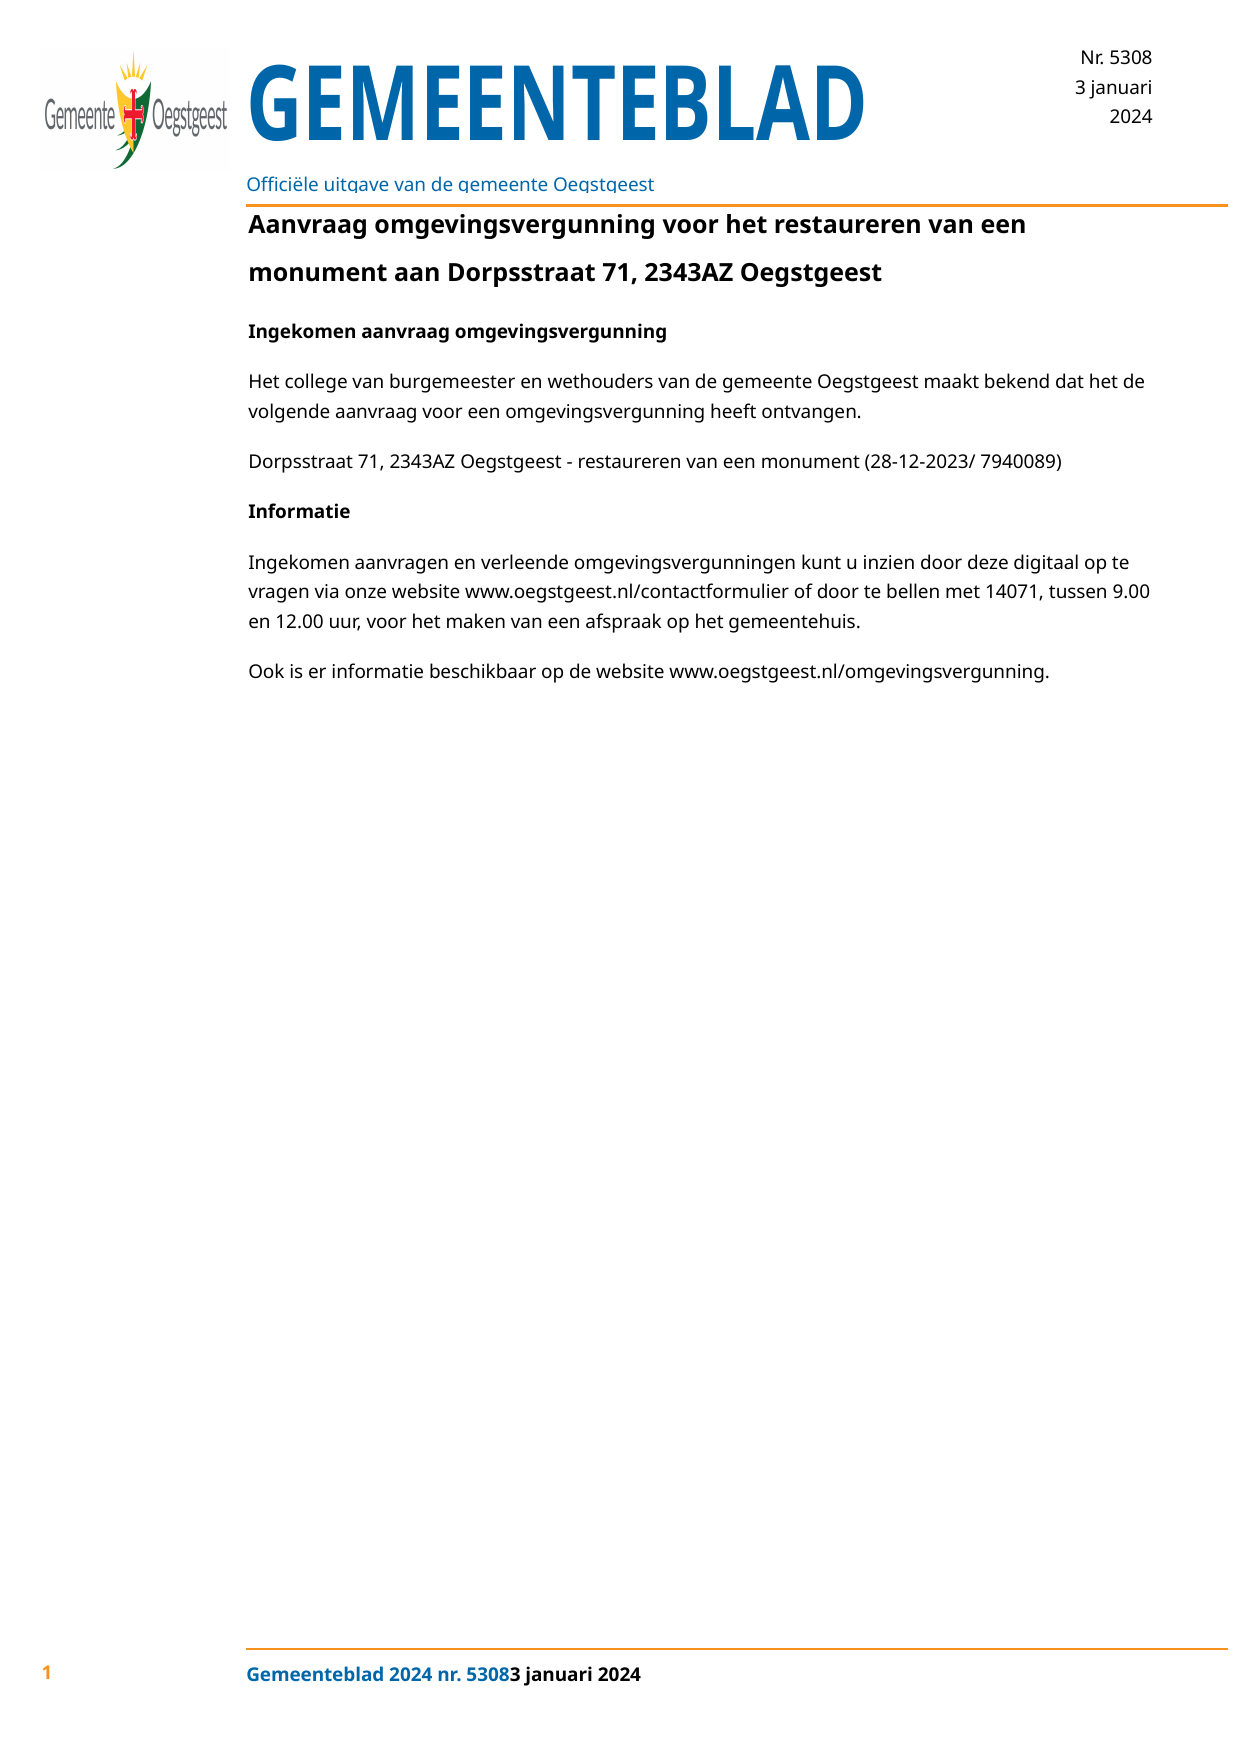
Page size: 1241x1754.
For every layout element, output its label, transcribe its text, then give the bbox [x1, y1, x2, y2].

text Ingekomen aanvraag omgevingsvergunning [248, 318, 1152, 344]
text Dorpsstraat 71, 2343AZ Oegstgeest - restaureren van een monument (28-12-2023/ 7940089) [248, 448, 1152, 474]
picture [41, 47, 231, 172]
text Het college van burgemeester en wethouders van de gemeente Oegstgeest maakt bekend dat het de volgende aanvraag voor een omgevingsvergunning heeft ontvangen. [248, 368, 1152, 424]
text Ook is er informatie beschikbaar op de website www.oegstgeest.nl/omgevingsvergunning. [248, 659, 1152, 684]
text Informatie [248, 499, 1152, 524]
text Aanvraag omgevingsvergunning voor het restaureren van een monument aan Dorpsstraat 71, 2343AZ Oegstgeest [248, 207, 1152, 288]
text Ingekomen aanvragen en verleende omgevingsvergunningen kunt u inzien door deze digitaal op te vragen via onze website www.oegstgeest.nl/contactformulier of door te bellen met 14071, tussen 9.00 en 12.00 uur, voor het maken van een afspraak op het gemeentehuis. [248, 549, 1152, 634]
